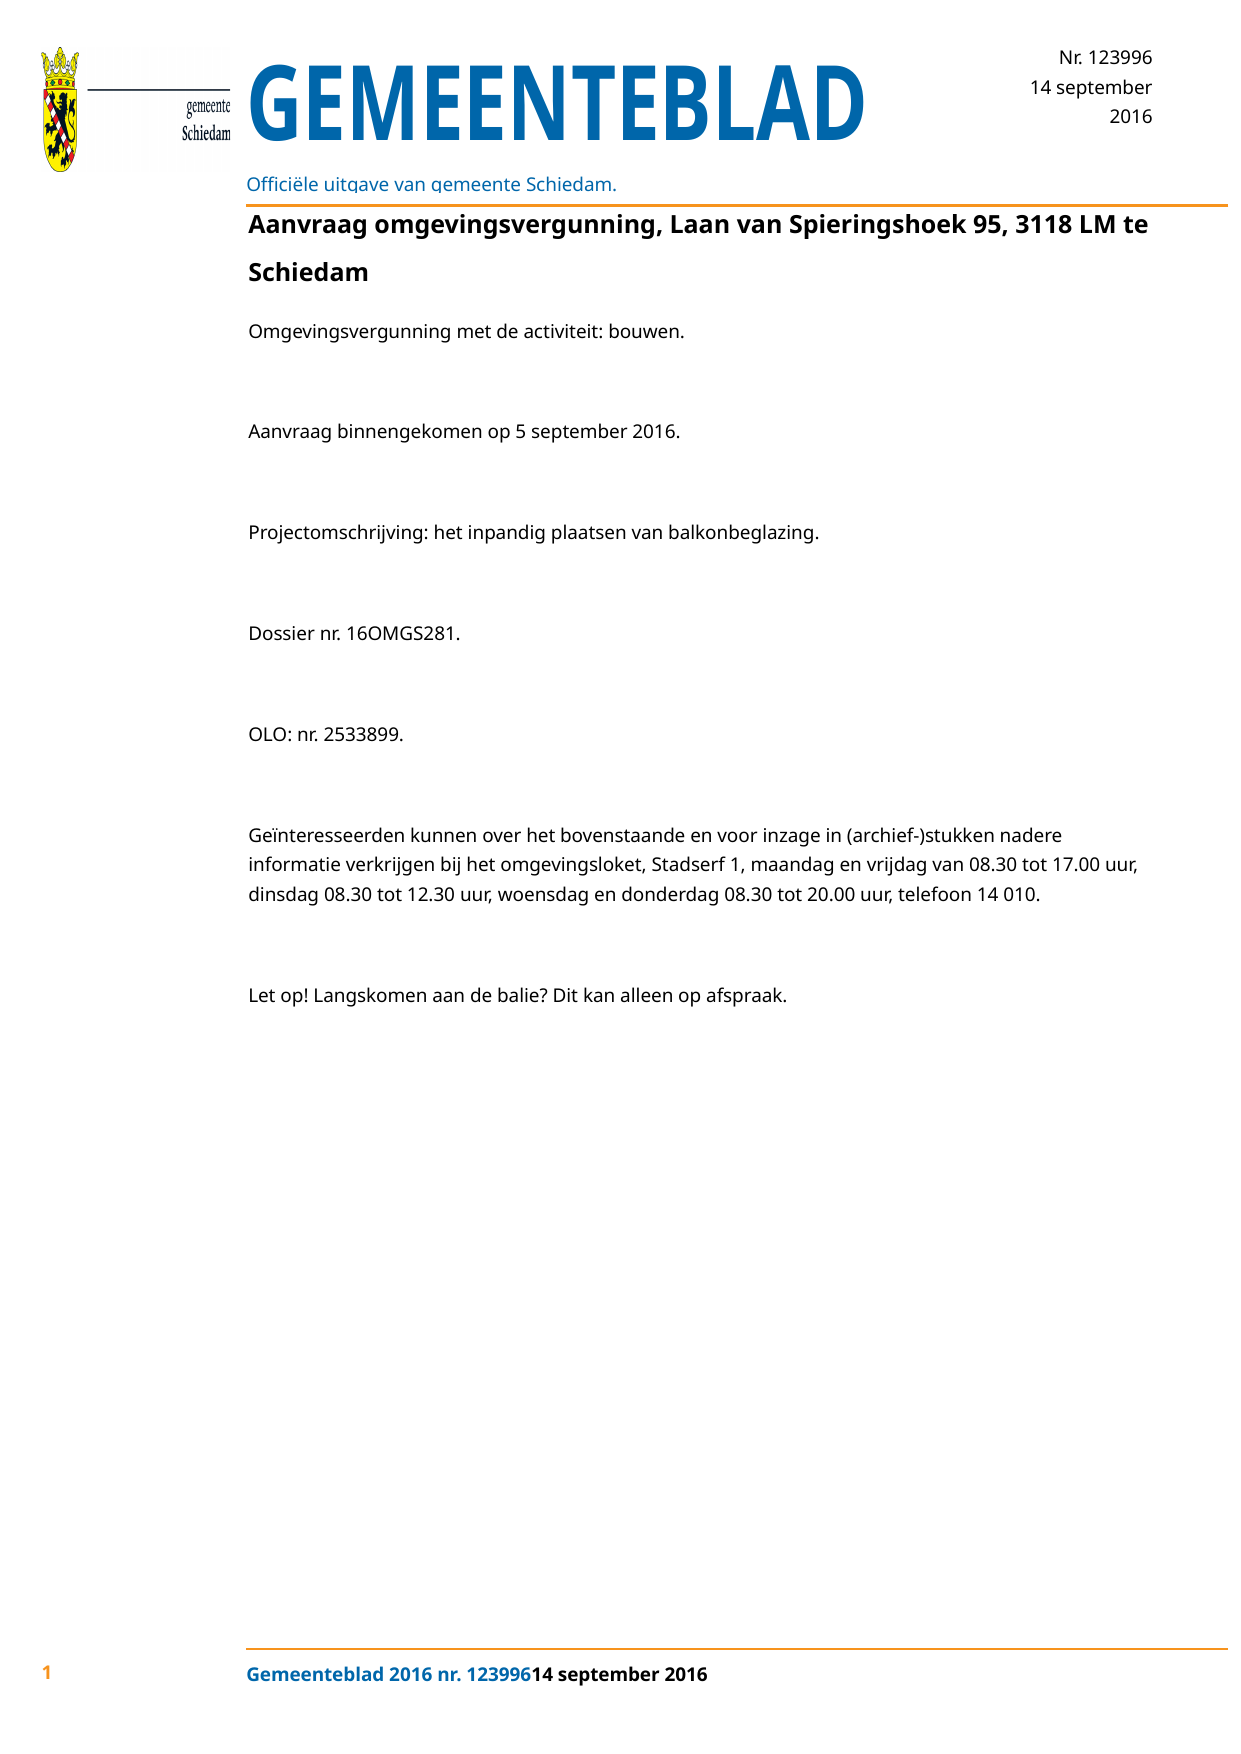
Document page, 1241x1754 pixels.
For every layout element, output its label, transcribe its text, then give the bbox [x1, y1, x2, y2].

text Aanvraag binnengekomen op 5 september 2016. [248, 419, 1152, 444]
picture [41, 47, 231, 172]
text Geïnteresseerden kunnen over het bovenstaande en voor inzage in (archief-)stukken nadere informatie verkrijgen bij het omgevingsloket, Stadserf 1, maandag en vrijdag van 08.30 tot 17.00 uur, dinsdag 08.30 tot 12.30 uur, woensdag en donderdag 08.30 tot 20.00 uur, telefoon 14 010. [248, 822, 1152, 907]
text Projectomschrijving: het inpandig plaatsen van balkonbeglazing. [248, 519, 1152, 545]
text Omgevingsvergunning met de activiteit: bouwen. [248, 318, 1152, 344]
text Aanvraag omgevingsvergunning, Laan van Spieringshoek 95, 3118 LM te Schiedam [248, 207, 1152, 288]
text Let op! Langskomen aan de balie? Dit kan alleen op afspraak. [248, 982, 1152, 1008]
text Dossier nr. 16OMGS281. [248, 620, 1152, 646]
text OLO: nr. 2533899. [248, 721, 1152, 747]
